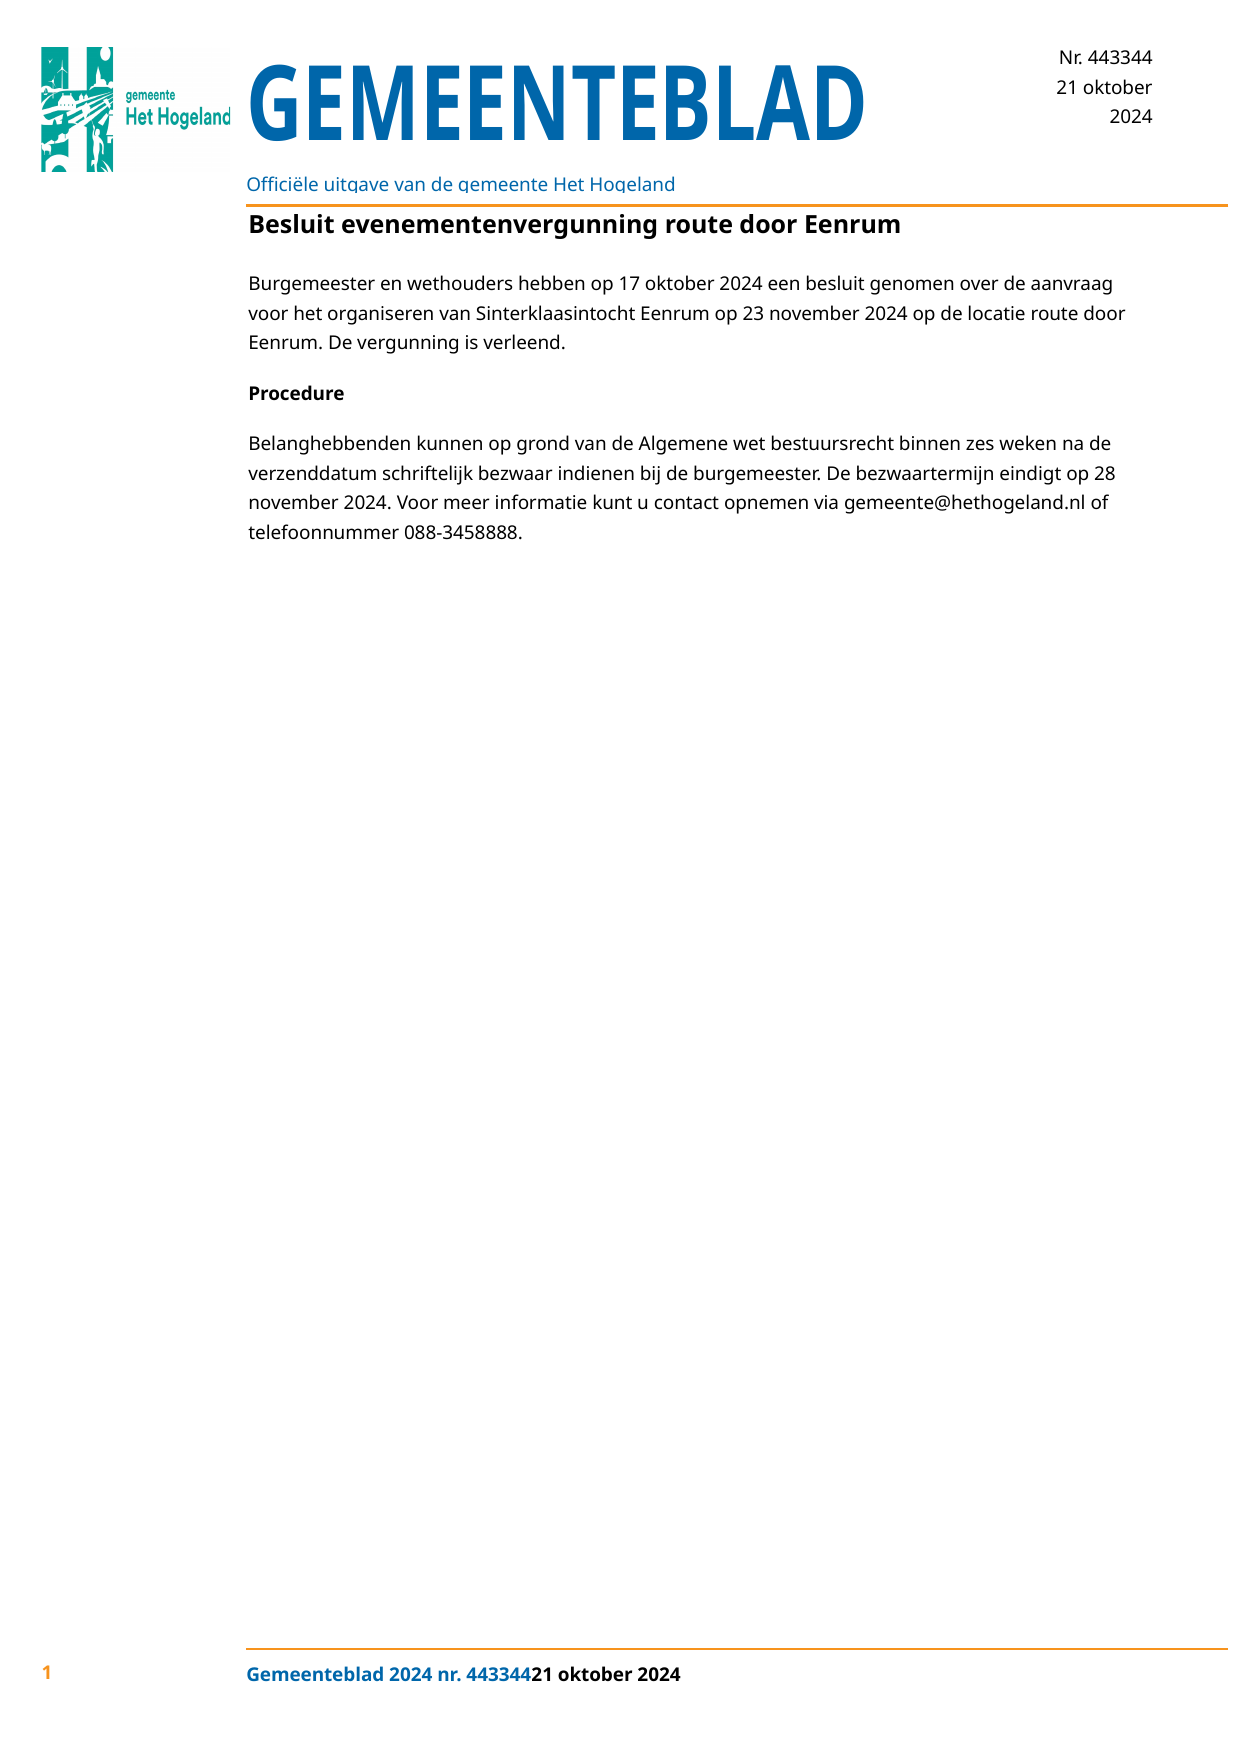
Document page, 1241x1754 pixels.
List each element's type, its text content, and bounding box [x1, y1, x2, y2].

text Burgemeester en wethouders hebben op 17 oktober 2024 een besluit genomen over de aanvraag voor het organiseren van Sinterklaasintocht Eenrum op 23 november 2024 op de locatie route door Eenrum. De vergunning is verleend. [248, 270, 1152, 355]
text Belanghebbenden kunnen op grond van de Algemene wet bestuursrecht binnen zes weken na de verzenddatum schriftelijk bezwaar indienen bij de burgemeester. De bezwaartermijn eindigt op 28 november 2024. Voor meer informatie kunt u contact opnemen via gemeente@hethogeland.nl of telefoonnummer 088-3458888. [248, 430, 1152, 545]
text Procedure [248, 380, 1152, 406]
text Besluit evenementenvergunning route door Eenrum [248, 207, 1152, 241]
picture [41, 47, 231, 172]
